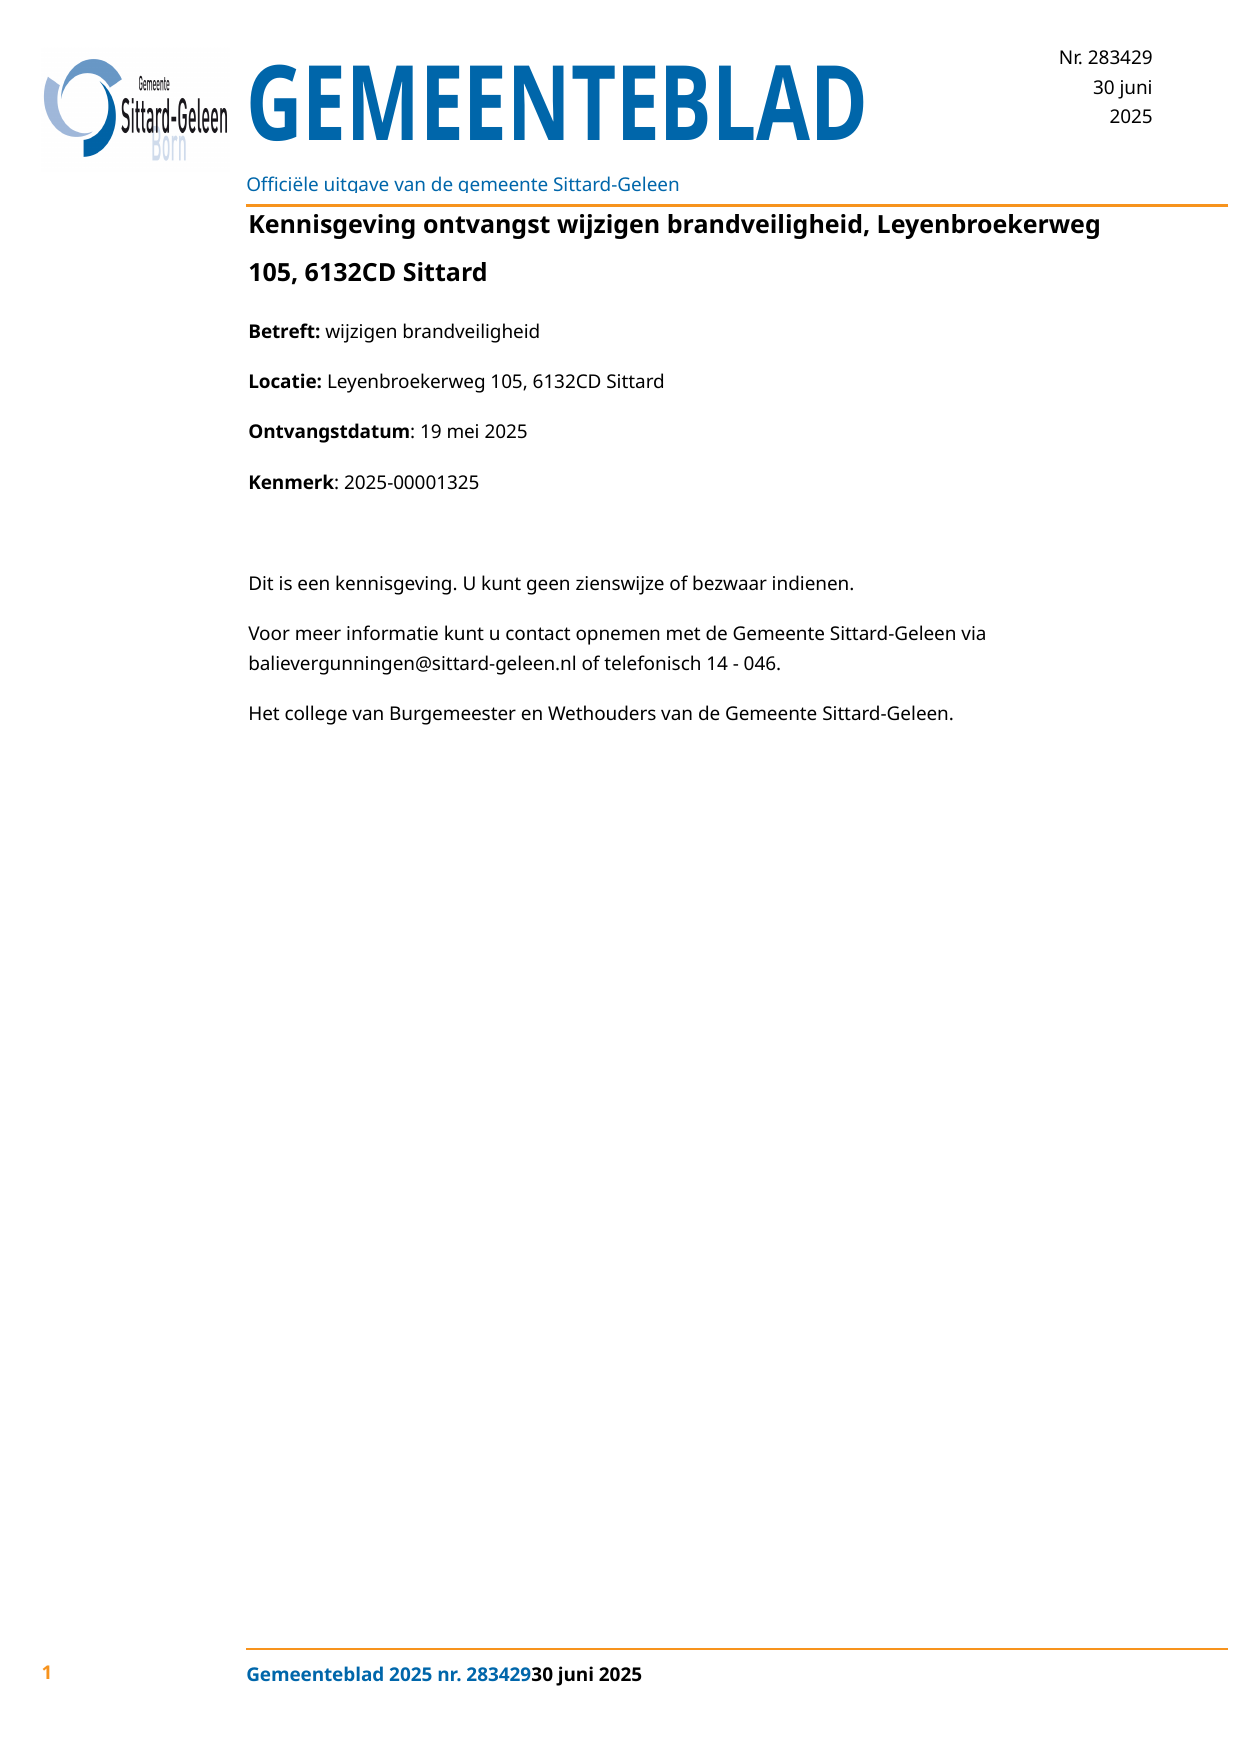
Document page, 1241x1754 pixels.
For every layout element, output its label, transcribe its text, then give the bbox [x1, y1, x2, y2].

text Kennisgeving ontvangst wijzigen brandveiligheid, Leyenbroekerweg 105, 6132CD Sittard [248, 207, 1152, 288]
picture [41, 47, 231, 172]
text Dit is een kennisgeving. U kunt geen zienswijze of bezwaar indienen. [248, 570, 1152, 596]
text Betreft: wijzigen brandveiligheid [248, 318, 1152, 344]
text Locatie: Leyenbroekerweg 105, 6132CD Sittard [248, 368, 1152, 394]
text Kenmerk: 2025-00001325 [248, 469, 1152, 495]
text Voor meer informatie kunt u contact opnemen met de Gemeente Sittard-Geleen via balievergunningen@sittard-geleen.nl of telefonisch 14 - 046. [248, 620, 1152, 676]
text Het college van Burgemeester en Wethouders van de Gemeente Sittard-Geleen. [248, 700, 1152, 726]
text Ontvangstdatum: 19 mei 2025 [248, 419, 1152, 444]
